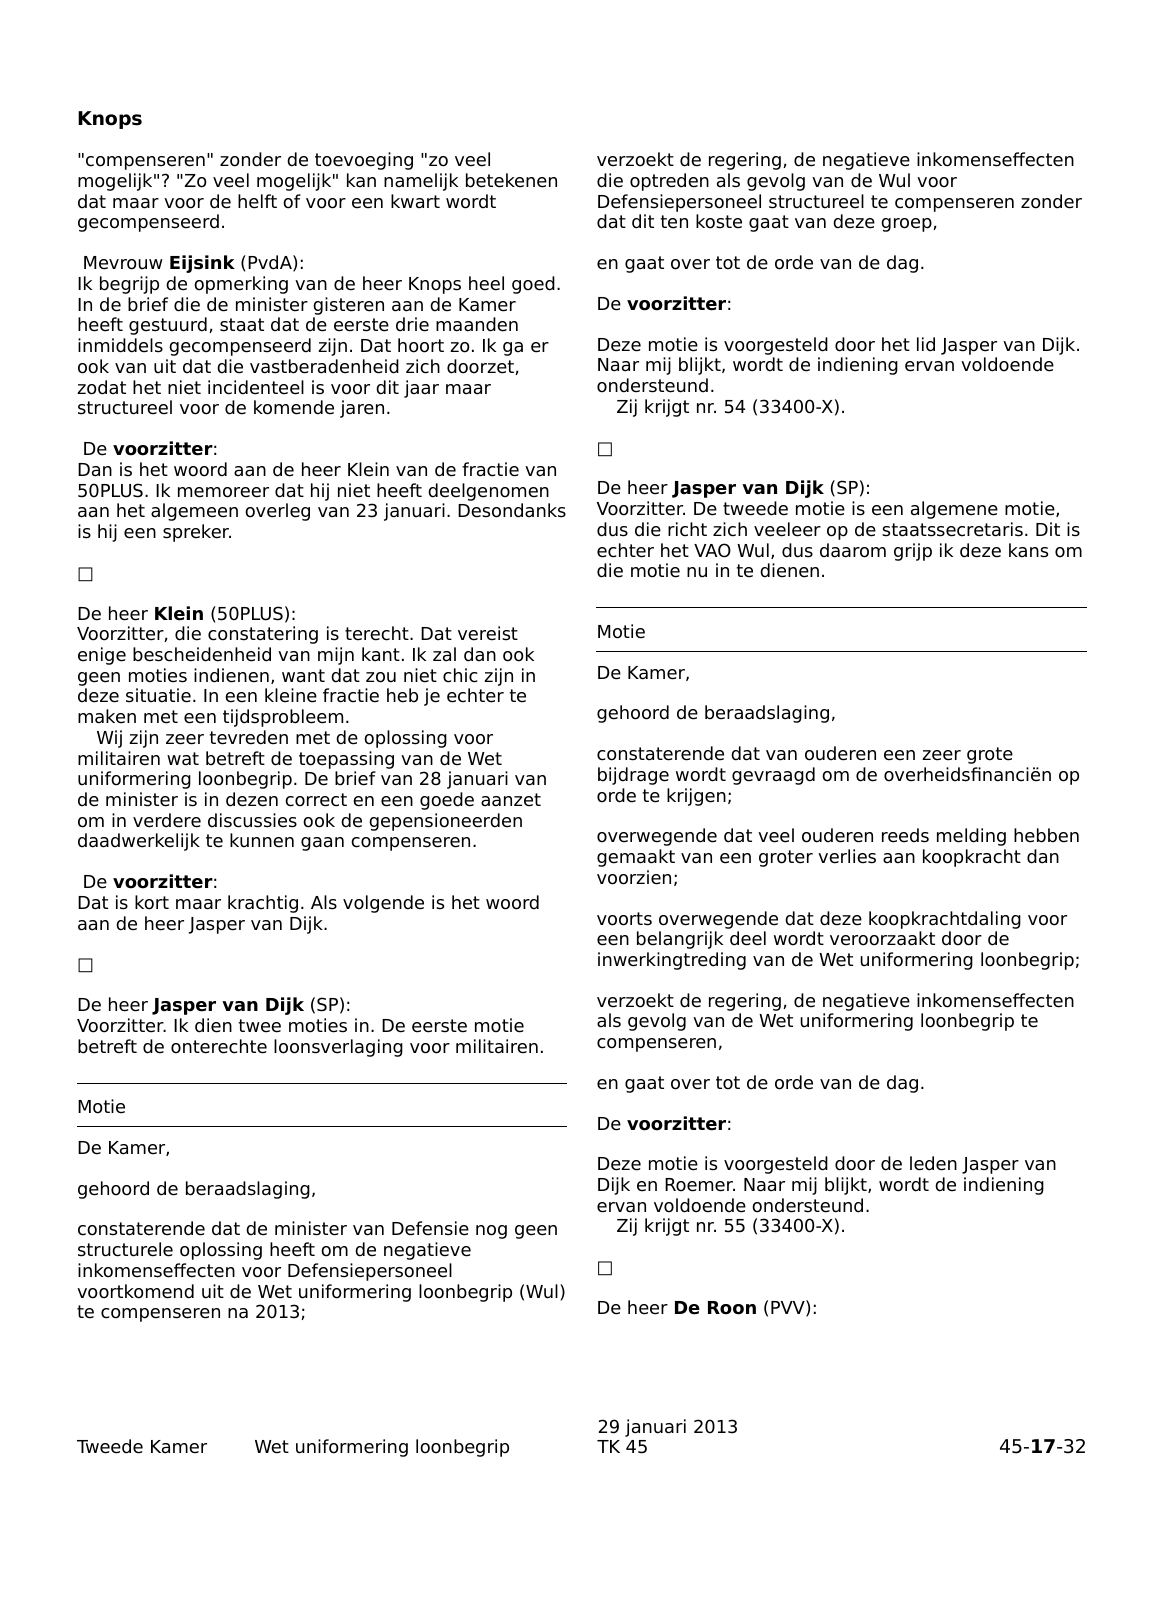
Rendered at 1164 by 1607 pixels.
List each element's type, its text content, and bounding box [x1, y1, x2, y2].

text en gaat over tot de orde van de dag. [596, 1073, 1087, 1093]
text constaterende dat van ouderen een zeer grote bijdrage wordt gevraagd om de overheidsfinanciën op orde te krijgen; [596, 744, 1087, 806]
text De Kamer, [596, 662, 1087, 683]
text Wij zijn zeer tevreden met de oplossing voor militairen wat betreft de toepassing van de Wet uniformering loonbegrip. De brief van 28 januari van de minister is in dezen correct en een goede aanzet om in verdere discussies ook de gepensioneerden daadwerkelijk te kunnen gaan compenseren. [77, 728, 567, 852]
text □ [77, 954, 567, 975]
text □ [596, 1257, 1087, 1278]
text Deze motie is voorgesteld door de leden Jasper van Dijk en Roemer. Naar mij blijkt, wordt de indiening ervan voldoende ondersteund. [596, 1154, 1087, 1216]
text De voorzitter: [596, 1113, 1087, 1134]
text verzoekt de regering, de negatieve inkomenseffecten als gevolg van de Wet uniformering loonbegrip te compenseren, [596, 991, 1087, 1053]
text Motie [77, 1097, 567, 1118]
text Voorzitter. Ik dien twee moties in. De eerste motie betreft de onterechte loonsverlaging voor militairen. [77, 1016, 567, 1057]
text Mevrouw Eijsink (PvdA): [77, 253, 567, 274]
text constaterende dat de minister van Defensie nog geen structurele oplossing heeft om de negatieve inkomenseffecten voor Defensiepersoneel voortkomend uit de Wet uniformering loonbegrip (Wul) te compenseren na 2013; [77, 1219, 567, 1323]
text Zij krijgt nr. 55 (33400-X). [596, 1216, 1087, 1237]
text verzoekt de regering, de negatieve inkomenseffecten die optreden als gevolg van de Wul voor Defensiepersoneel structureel te compenseren zonder dat dit ten koste gaat van deze groep, [596, 150, 1087, 233]
text "compenseren" zonder de toevoeging "zo veel mogelijk"? "Zo veel mogelijk" kan namelijk betekenen dat maar voor de helft of voor een kwart wordt gecompenseerd. [77, 150, 567, 233]
text Voorzitter. De tweede motie is een algemene motie, dus die richt zich veeleer op de staatssecretaris. Dit is echter het VAO Wul, dus daarom grijp ik deze kans om die motie nu in te dienen. [596, 499, 1087, 582]
text De voorzitter: [77, 439, 567, 460]
text Voorzitter, die constatering is terecht. Dat vereist enige bescheidenheid van mijn kant. Ik zal dan ook geen moties indienen, want dat zou niet chic zijn in deze situatie. In een kleine fractie heb je echter te maken met een tijdsprobleem. [77, 624, 567, 728]
text De heer De Roon (PVV): [596, 1298, 1087, 1318]
text De heer Jasper van Dijk (SP): [77, 995, 567, 1016]
text Motie [596, 622, 1087, 642]
text Dan is het woord aan de heer Klein van de fractie van 50PLUS. Ik memoreer dat hij niet heeft deelgenomen aan het algemeen overleg van 23 januari. Desondanks is hij een spreker. [77, 460, 567, 543]
text voorts overwegende dat deze koopkrachtdaling voor een belangrijk deel wordt veroorzaakt door de inwerkingtreding van de Wet uniformering loonbegrip; [596, 908, 1087, 971]
text Dat is kort maar krachtig. Als volgende is het woord aan de heer Jasper van Dijk. [77, 893, 567, 934]
text Zij krijgt nr. 54 (33400-X). [596, 397, 1087, 417]
text Deze motie is voorgesteld door het lid Jasper van Dijk. Naar mij blijkt, wordt de indiening ervan voldoende ondersteund. [596, 334, 1087, 397]
text □ [596, 437, 1087, 458]
text De heer Klein (50PLUS): [77, 603, 567, 624]
text gehoord de beraadslaging, [596, 703, 1087, 724]
text gehoord de beraadslaging, [77, 1178, 567, 1199]
text De voorzitter: [596, 294, 1087, 314]
text en gaat over tot de orde van de dag. [596, 253, 1087, 274]
text Ik begrijp de opmerking van de heer Knops heel goed. In de brief die de minister gisteren aan de Kamer heeft gestuurd, staat dat de eerste drie maanden inmiddels gecompenseerd zijn. Dat hoort zo. Ik ga er ook van uit dat die vastberadenheid zich doorzet, zodat het niet incidenteel is voor dit jaar maar structureel voor de komende jaren. [77, 274, 567, 419]
text De Kamer, [77, 1138, 567, 1158]
text De heer Jasper van Dijk (SP): [596, 478, 1087, 499]
text overwegende dat veel ouderen reeds melding hebben gemaakt van een groter verlies aan koopkracht dan voorzien; [596, 826, 1087, 888]
text De voorzitter: [77, 872, 567, 893]
text □ [77, 563, 567, 583]
